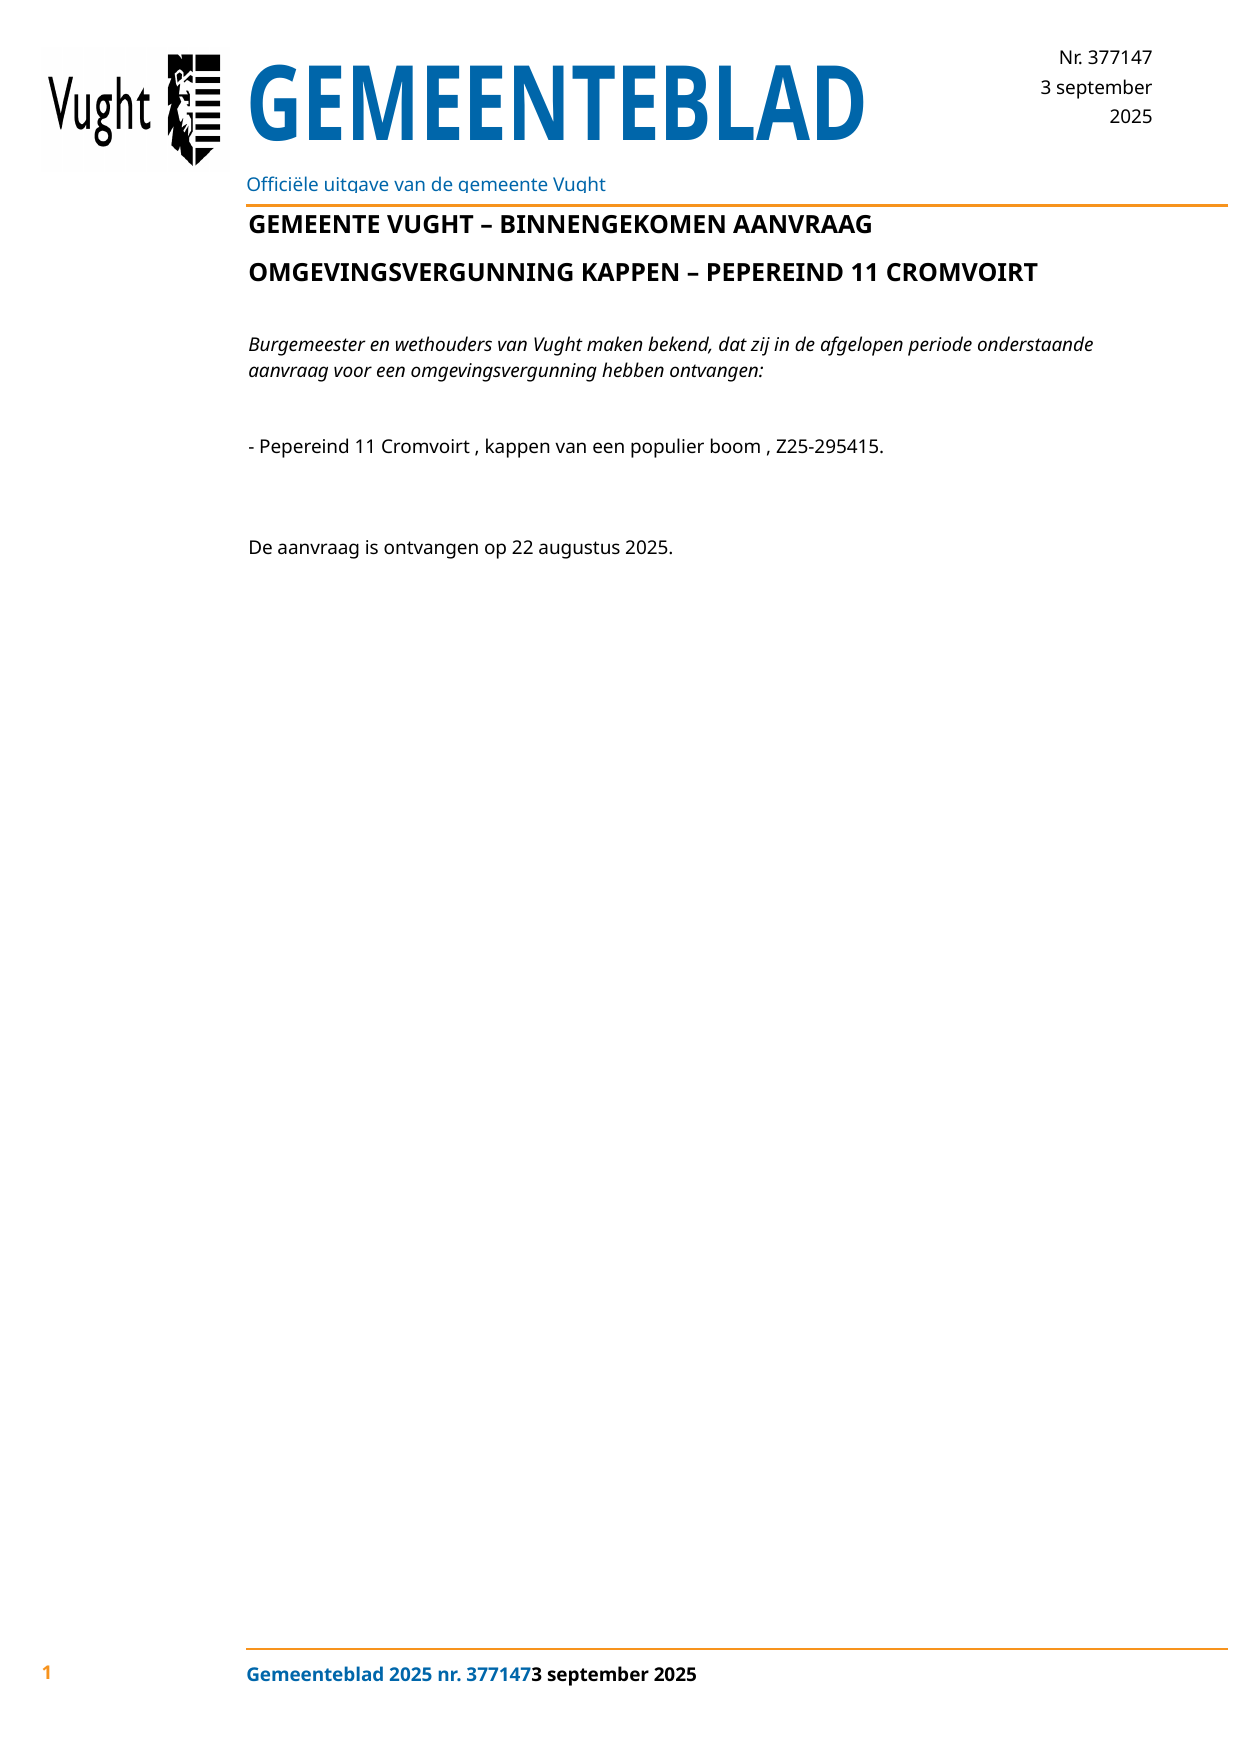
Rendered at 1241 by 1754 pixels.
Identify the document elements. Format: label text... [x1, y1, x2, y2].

text Burgemeester en wethouders van Vught maken bekend, dat zij in de afgelopen periode onderstaande aanvraag voor een omgevingsvergunning hebben ontvangen: [248, 331, 1152, 383]
text GEMEENTE VUGHT – BINNENGEKOMEN AANVRAAG OMGEVINGSVERGUNNING KAPPEN – PEPEREIND 11 CROMVOIRT [248, 207, 1152, 288]
text - Pepereind 11 Cromvoirt , kappen van een populier boom , Z25-295415. [248, 433, 1152, 459]
text De aanvraag is ontvangen op 22 augustus 2025. [248, 534, 1152, 560]
picture [41, 47, 231, 172]
